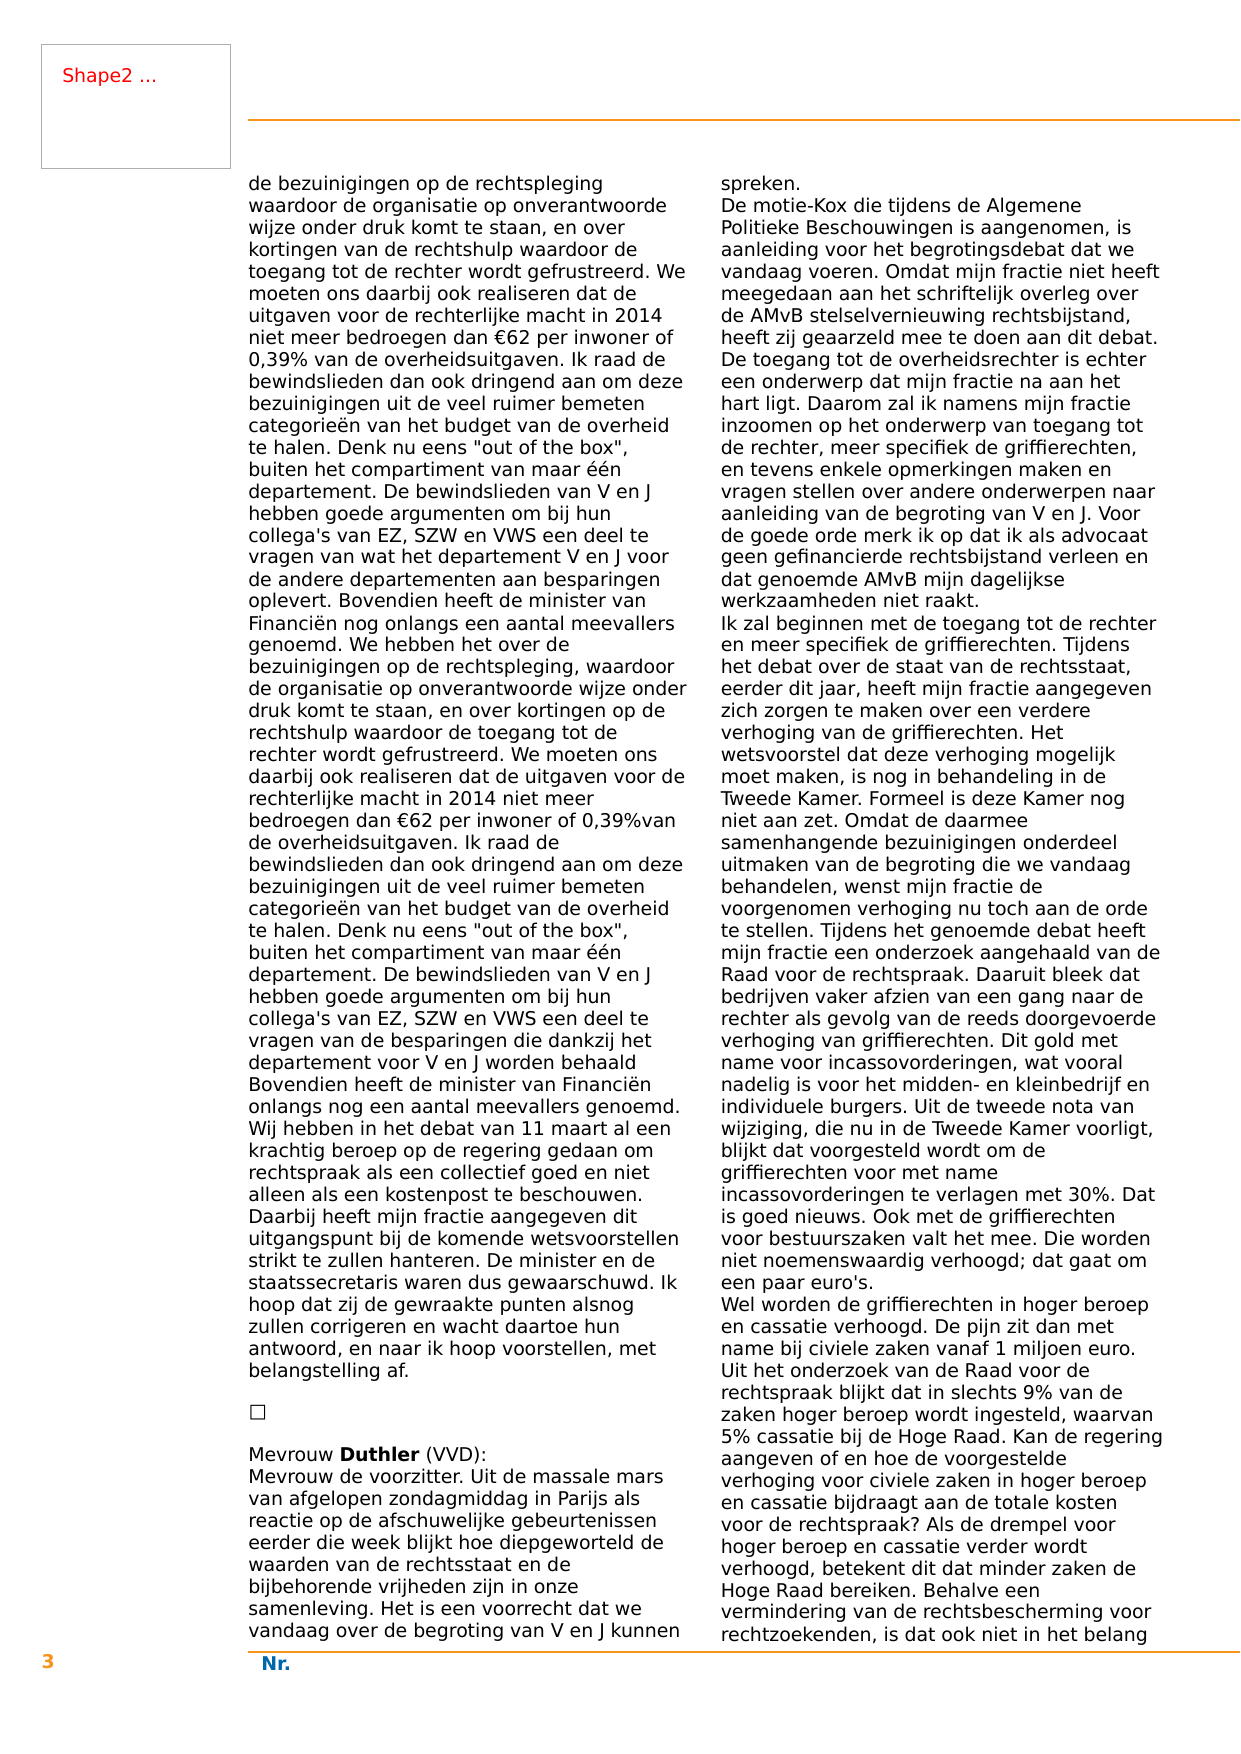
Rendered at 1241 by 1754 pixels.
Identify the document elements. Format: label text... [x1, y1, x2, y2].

text spreken. [721, 173, 1163, 195]
text Mevrouw Duthler (VVD): [248, 1444, 691, 1466]
text De motie-Kox die tijdens de Algemene Politieke Beschouwingen is aangenomen, is aanleiding voor het begrotingsdebat dat we vandaag voeren. Omdat mijn fractie niet heeft meegedaan aan het schriftelijk overleg over de AMvB stelselvernieuwing rechtsbijstand, heeft zij geaarzeld mee te doen aan dit debat. De toegang tot de overheidsrechter is echter een onderwerp dat mijn fractie na aan het hart ligt. Daarom zal ik namens mijn fractie inzoomen op het onderwerp van toegang tot de rechter, meer specifiek de griffierechten, en tevens enkele opmerkingen maken en vragen stellen over andere onderwerpen naar aanleiding van de begroting van V en J. Voor de goede orde merk ik op dat ik als advocaat geen gefinancierde rechtsbijstand verleen en dat genoemde AMvB mijn dagelijkse werkzaamheden niet raakt. [721, 195, 1163, 612]
text Mevrouw de voorzitter. Uit de massale mars van afgelopen zondagmiddag in Parijs als reactie op de afschuwelijke gebeurtenissen eerder die week blijkt hoe diepgeworteld de waarden van de rechtsstaat en de bijbehorende vrijheden zijn in onze samenleving. Het is een voorrecht dat we vandaag over de begroting van V en J kunnen [248, 1466, 691, 1641]
text ⬜ [248, 1402, 691, 1424]
text de bezuinigingen op de rechtspleging waardoor de organisatie op onverantwoorde wijze onder druk komt te staan, en over kortingen van de rechtshulp waardoor de toegang tot de rechter wordt gefrustreerd. We moeten ons daarbij ook realiseren dat de uitgaven voor de rechterlijke macht in 2014 niet meer bedroegen dan €62 per inwoner of 0,39% van de overheidsuitgaven. Ik raad de bewindslieden dan ook dringend aan om deze bezuinigingen uit de veel ruimer bemeten categorieën van het budget van de overheid te halen. Denk nu eens "out of the box", buiten het compartiment van maar één departement. De bewindslieden van V en J hebben goede argumenten om bij hun collega's van EZ, SZW en VWS een deel te vragen van wat het departement V en J voor de andere departementen aan besparingen oplevert. Bovendien heeft de minister van Financiën nog onlangs een aantal meevallers genoemd. We hebben het over de bezuinigingen op de rechtspleging, waardoor de organisatie op onverantwoorde wijze onder druk komt te staan, en over kortingen op de rechtshulp waardoor de toegang tot de rechter wordt gefrustreerd. We moeten ons daarbij ook realiseren dat de uitgaven voor de rechterlijke macht in 2014 niet meer bedroegen dan €62 per inwoner of 0,39%van de overheidsuitgaven. Ik raad de bewindslieden dan ook dringend aan om deze bezuinigingen uit de veel ruimer bemeten categorieën van het budget van de overheid te halen. Denk nu eens "out of the box", buiten het compartiment van maar één departement. De bewindslieden van V en J hebben goede argumenten om bij hun collega's van EZ, SZW en VWS een deel te vragen van de besparingen die dankzij het departement voor V en J worden behaald Bovendien heeft de minister van Financiën onlangs nog een aantal meevallers genoemd. [248, 173, 691, 1118]
text Ik zal beginnen met de toegang tot de rechter en meer specifiek de griffierechten. Tijdens het debat over de staat van de rechtsstaat, eerder dit jaar, heeft mijn fractie aangegeven zich zorgen te maken over een verdere verhoging van de griffierechten. Het wetsvoorstel dat deze verhoging mogelijk moet maken, is nog in behandeling in de Tweede Kamer. Formeel is deze Kamer nog niet aan zet. Omdat de daarmee samenhangende bezuinigingen onderdeel uitmaken van de begroting die we vandaag behandelen, wenst mijn fractie de voorgenomen verhoging nu toch aan de orde te stellen. Tijdens het genoemde debat heeft mijn fractie een onderzoek aangehaald van de Raad voor de rechtspraak. Daaruit bleek dat bedrijven vaker afzien van een gang naar de rechter als gevolg van de reeds doorgevoerde verhoging van griffierechten. Dit gold met name voor incassovorderingen, wat vooral nadelig is voor het midden- en kleinbedrijf en individuele burgers. Uit de tweede nota van wijziging, die nu in de Tweede Kamer voorligt, blijkt dat voorgesteld wordt om de griffierechten voor met name incassovorderingen te verlagen met 30%. Dat is goed nieuws. Ook met de griffierechten voor bestuurszaken valt het mee. Die worden niet noemenswaardig verhoogd; dat gaat om een paar euro's. [721, 612, 1163, 1294]
text Wel worden de griffierechten in hoger beroep en cassatie verhoogd. De pijn zit dan met name bij civiele zaken vanaf 1 miljoen euro. Uit het onderzoek van de Raad voor de rechtspraak blijkt dat in slechts 9% van de zaken hoger beroep wordt ingesteld, waarvan 5% cassatie bij de Hoge Raad. Kan de regering aangeven of en hoe de voorgestelde verhoging voor civiele zaken in hoger beroep en cassatie bijdraagt aan de totale kosten voor de rechtspraak? Als de drempel voor hoger beroep en cassatie verder wordt verhoogd, betekent dit dat minder zaken de Hoge Raad bereiken. Behalve een vermindering van de rechtsbescherming voor rechtzoekenden, is dat ook niet in het belang [721, 1294, 1163, 1645]
text Wij hebben in het debat van 11 maart al een krachtig beroep op de regering gedaan om rechtspraak als een collectief goed en niet alleen als een kostenpost te beschouwen. Daarbij heeft mijn fractie aangegeven dit uitgangspunt bij de komende wetsvoorstellen strikt te zullen hanteren. De minister en de staatssecretaris waren dus gewaarschuwd. Ik hoop dat zij de gewraakte punten alsnog zullen corrigeren en wacht daartoe hun antwoord, en naar ik hoop voorstellen, met belangstelling af. [248, 1118, 691, 1382]
